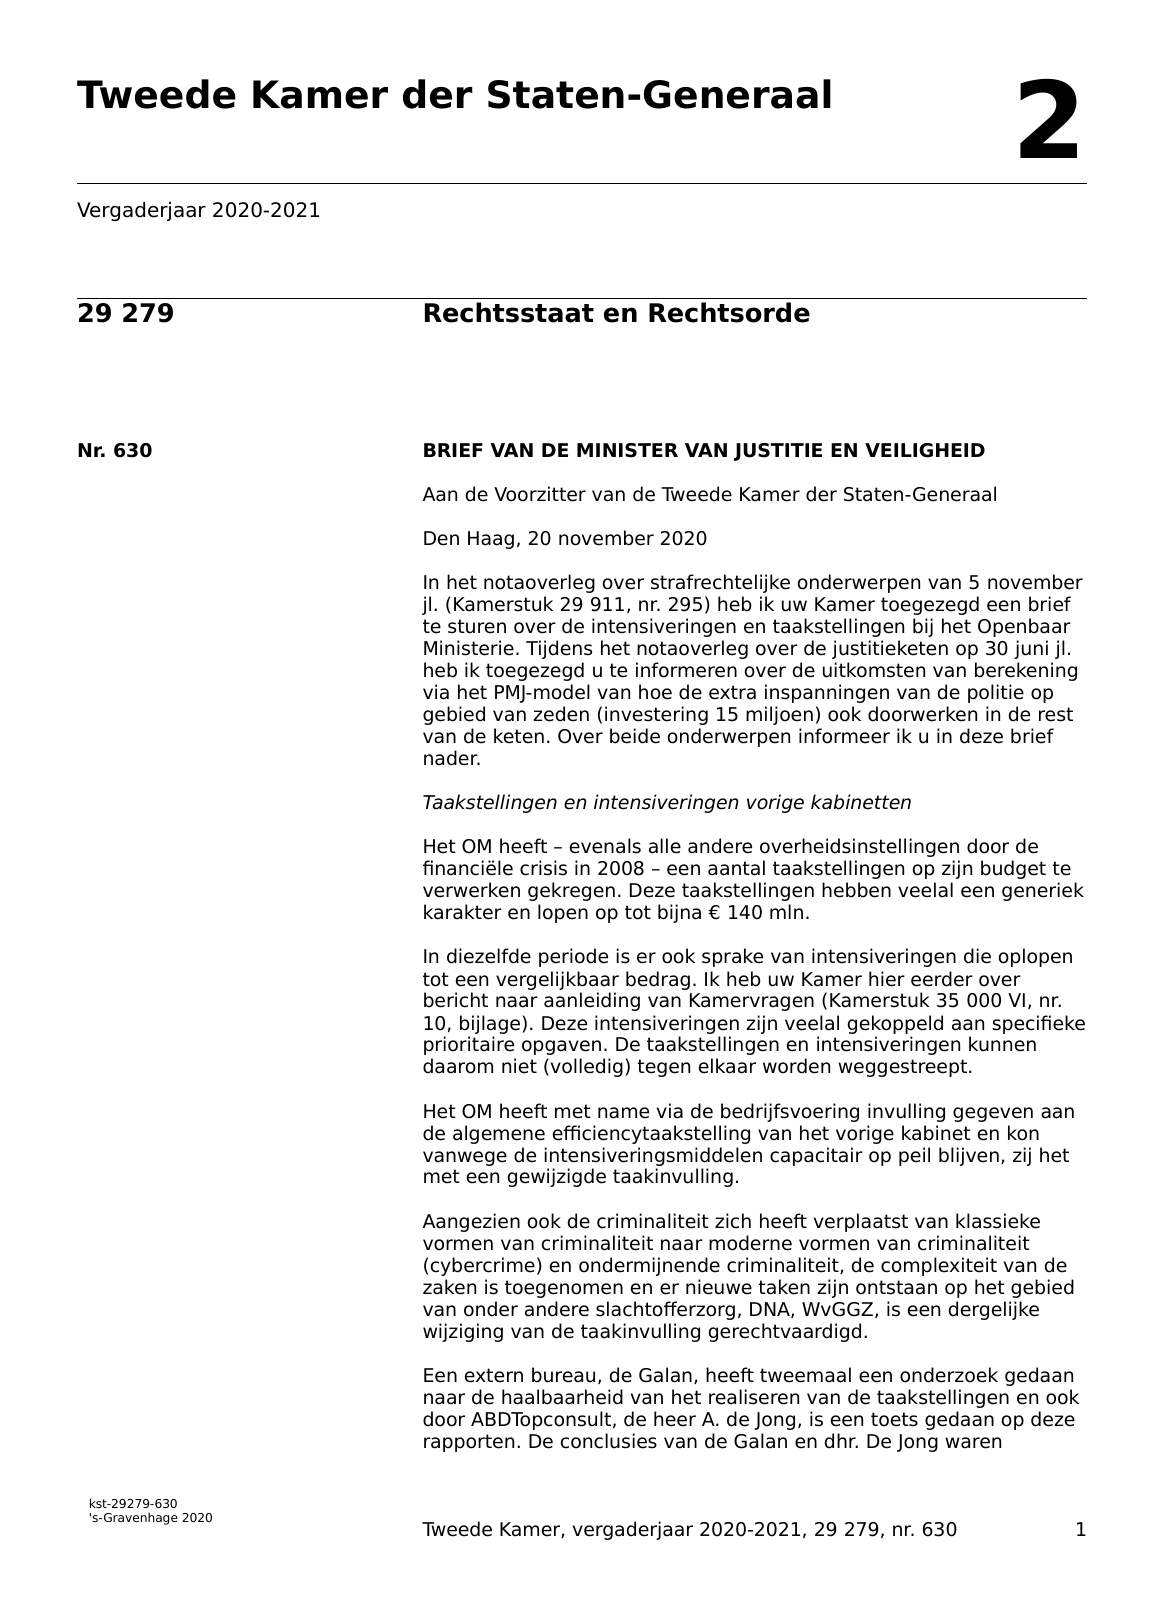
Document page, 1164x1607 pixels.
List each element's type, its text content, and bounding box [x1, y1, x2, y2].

text Aangezien ook de criminaliteit zich heeft verplaatst van klassieke vormen van criminaliteit naar moderne vormen van criminaliteit (cybercrime) en ondermijnende criminaliteit, de complexiteit van de zaken is toegenomen en er nieuwe taken zijn ontstaan op het gebied van onder andere slachtofferzorg, DNA, WvGGZ, is een dergelijke wijziging van de taakinvulling gerechtvaardigd. [422, 1211, 1087, 1342]
text 's-Gravenhage 2020 [88, 1511, 323, 1525]
text Aan de Voorzitter van de Tweede Kamer der Staten-Generaal [422, 484, 1087, 506]
text Het OM heeft met name via de bedrijfsvoering invulling gegeven aan de algemene efficiencytaakstelling van het vorige kabinet en kon vanwege de intensiveringsmiddelen capacitair op peil blijven, zij het met een gewijzigde taakinvulling. [422, 1101, 1087, 1188]
subtitle Nr. 630 BRIEF VAN DE MINISTER VAN JUSTITIE EN VEILIGHEID [77, 440, 1087, 462]
subtitle 29 279 Rechtsstaat en Rechtsorde [77, 299, 1087, 329]
subtitle Taakstellingen en intensiveringen vorige kabinetten [422, 792, 1087, 814]
text In diezelfde periode is er ook sprake van intensiveringen die oplopen tot een vergelijkbaar bedrag. Ik heb uw Kamer hier eerder over bericht naar aanleiding van Kamervragen (Kamerstuk 35 000 VI, nr. 10, bijlage). Deze intensiveringen zijn veelal gekoppeld aan specifieke prioritaire opgaven. De taakstellingen en intensiveringen kunnen daarom niet (volledig) tegen elkaar worden weggestreept. [422, 946, 1087, 1078]
table_cell Vergaderjaar 2020-2021 [77, 184, 1087, 298]
text In het notaoverleg over strafrechtelijke onderwerpen van 5 november jl. (Kamerstuk 29 911, nr. 295) heb ik uw Kamer toegezegd een brief te sturen over de intensiveringen en taakstellingen bij het Openbaar Ministerie. Tijdens het notaoverleg over de justitieketen op 30 juni jl. heb ik toegezegd u te informeren over de uitkomsten van berekening via het PMJ-model van hoe de extra inspanningen van de politie op gebied van zeden (investering 15 miljoen) ook doorwerken in de rest van de keten. Over beide onderwerpen informeer ik u in deze brief nader. [422, 572, 1087, 770]
table_header 2 [886, 59, 1087, 183]
text kst-29279-630 [88, 1497, 323, 1511]
text Een extern bureau, de Galan, heeft tweemaal een onderzoek gedaan naar de haalbaarheid van het realiseren van de taakstellingen en ook door ABDTopconsult, de heer A. de Jong, is een toets gedaan op deze rapporten. De conclusies van de Galan en dhr. De Jong waren [422, 1365, 1087, 1453]
text Den Haag, 20 november 2020 [422, 528, 1087, 550]
table_header Tweede Kamer der Staten-Generaal [77, 59, 886, 183]
text Het OM heeft – evenals alle andere overheidsinstellingen door de financiële crisis in 2008 – een aantal taakstellingen op zijn budget te verwerken gekregen. Deze taakstellingen hebben veelal een generiek karakter en lopen op tot bijna € 140 mln. [422, 836, 1087, 924]
